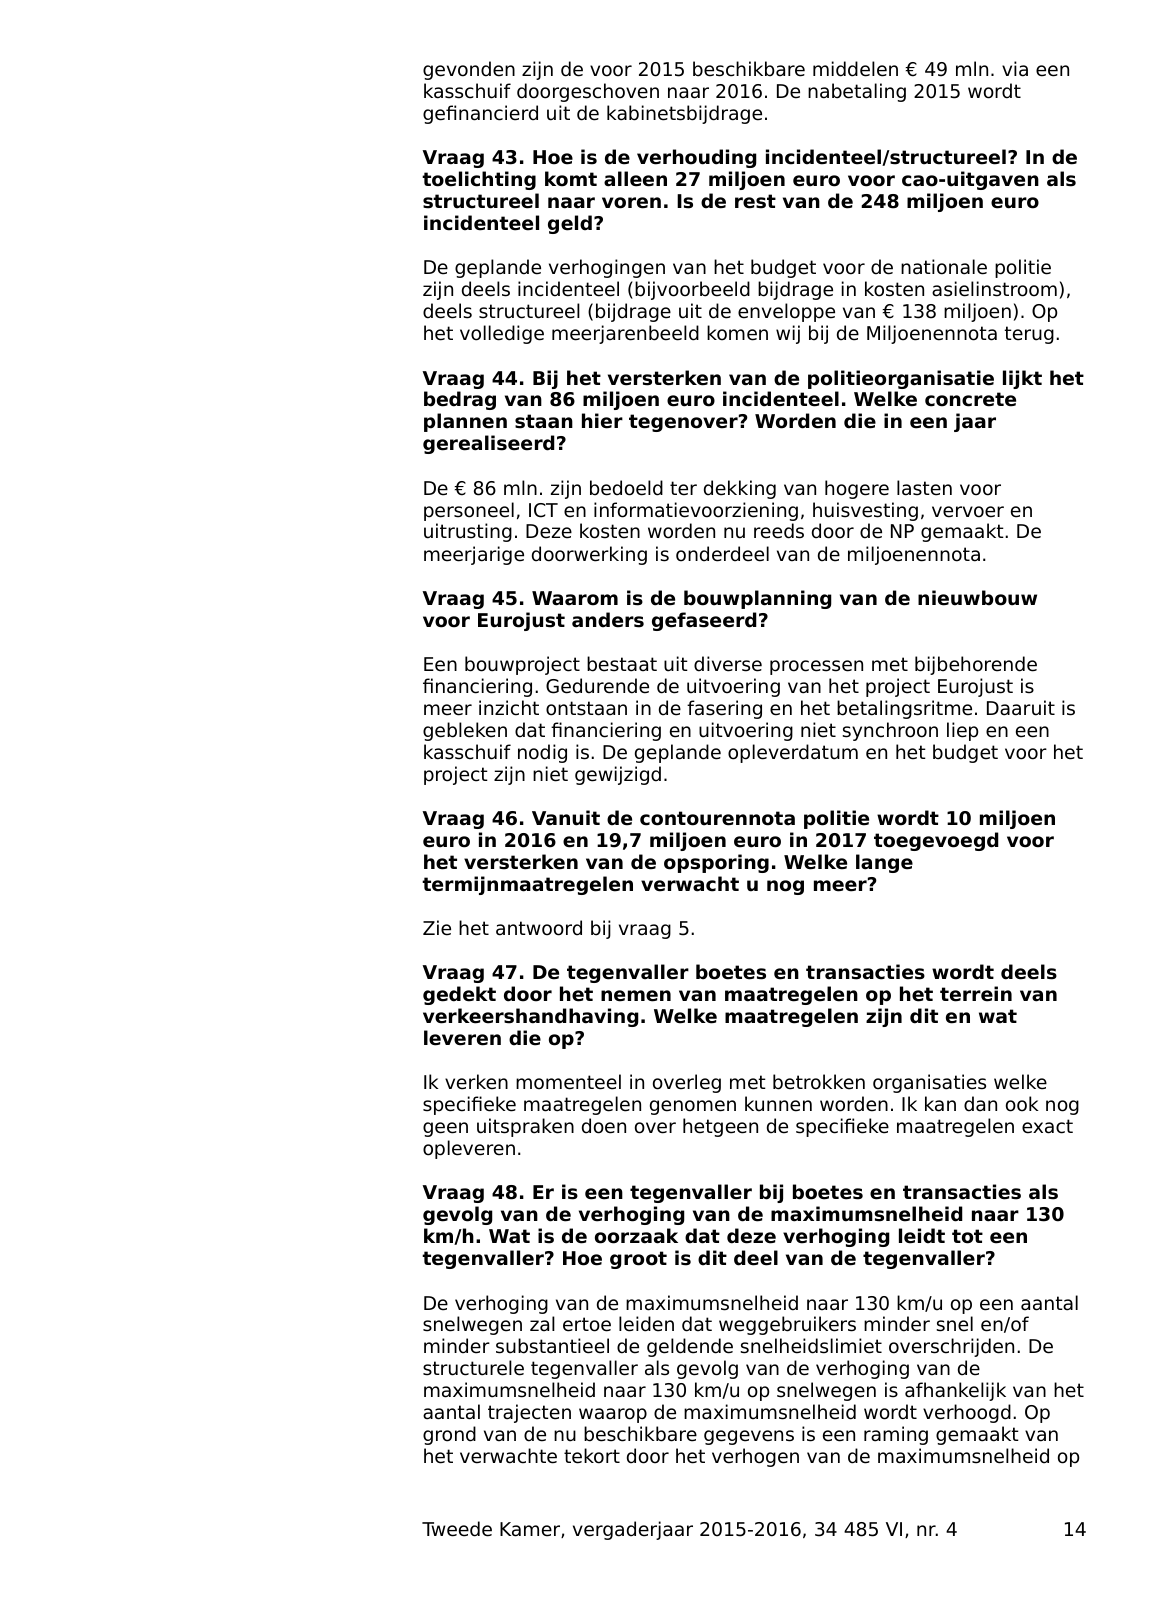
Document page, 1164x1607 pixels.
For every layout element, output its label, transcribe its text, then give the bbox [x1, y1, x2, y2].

text Vraag 44. Bij het versterken van de politieorganisatie lijkt het bedrag van 86 miljoen euro incidenteel. Welke concrete plannen staan hier tegenover? Worden die in een jaar gerealiseerd? [422, 367, 1087, 455]
text Ik verken momenteel in overleg met betrokken organisaties welke specifieke maatregelen genomen kunnen worden. Ik kan dan ook nog geen uitspraken doen over hetgeen de specifieke maatregelen exact opleveren. [422, 1072, 1087, 1160]
text gevonden zijn de voor 2015 beschikbare middelen € 49 mln. via een kasschuif doorgeschoven naar 2016. De nabetaling 2015 wordt gefinancierd uit de kabinetsbijdrage. [422, 59, 1087, 125]
text Zie het antwoord bij vraag 5. [422, 918, 1087, 940]
text Vraag 48. Er is een tegenvaller bij boetes en transacties als gevolg van de verhoging van de maximumsnelheid naar 130 km/h. Wat is de oorzaak dat deze verhoging leidt tot een tegenvaller? Hoe groot is dit deel van de tegenvaller? [422, 1182, 1087, 1270]
text Vraag 45. Waarom is de bouwplanning van de nieuwbouw voor Eurojust anders gefaseerd? [422, 588, 1087, 632]
text De geplande verhogingen van het budget voor de nationale politie zijn deels incidenteel (bijvoorbeeld bijdrage in kosten asielinstroom), deels structureel (bijdrage uit de enveloppe van € 138 miljoen). Op het volledige meerjarenbeeld komen wij bij de Miljoenennota terug. [422, 257, 1087, 345]
text Vraag 47. De tegenvaller boetes en transacties wordt deels gedekt door het nemen van maatregelen op het terrein van verkeershandhaving. Welke maatregelen zijn dit en wat leveren die op? [422, 962, 1087, 1050]
text De verhoging van de maximumsnelheid naar 130 km/u op een aantal snelwegen zal ertoe leiden dat weggebruikers minder snel en/of minder substantieel de geldende snelheidslimiet overschrijden. De structurele tegenvaller als gevolg van de verhoging van de maximumsnelheid naar 130 km/u op snelwegen is afhankelijk van het aantal trajecten waarop de maximumsnelheid wordt verhoogd. Op grond van de nu beschikbare gegevens is een raming gemaakt van het verwachte tekort door het verhogen van de maximumsnelheid op [422, 1292, 1087, 1468]
text Vraag 46. Vanuit de contourennota politie wordt 10 miljoen euro in 2016 en 19,7 miljoen euro in 2017 toegevoegd voor het versterken van de opsporing. Welke lange termijnmaatregelen verwacht u nog meer? [422, 808, 1087, 896]
text De € 86 mln. zijn bedoeld ter dekking van hogere lasten voor personeel, ICT en informatievoorziening, huisvesting, vervoer en uitrusting. Deze kosten worden nu reeds door de NP gemaakt. De meerjarige doorwerking is onderdeel van de miljoenennota. [422, 477, 1087, 565]
text Vraag 43. Hoe is de verhouding incidenteel/structureel? In de toelichting komt alleen 27 miljoen euro voor cao-uitgaven als structureel naar voren. Is de rest van de 248 miljoen euro incidenteel geld? [422, 147, 1087, 235]
text Een bouwproject bestaat uit diverse processen met bijbehorende financiering. Gedurende de uitvoering van het project Eurojust is meer inzicht ontstaan in de fasering en het betalingsritme. Daaruit is gebleken dat financiering en uitvoering niet synchroon liep en een kasschuif nodig is. De geplande opleverdatum en het budget voor het project zijn niet gewijzigd. [422, 654, 1087, 786]
